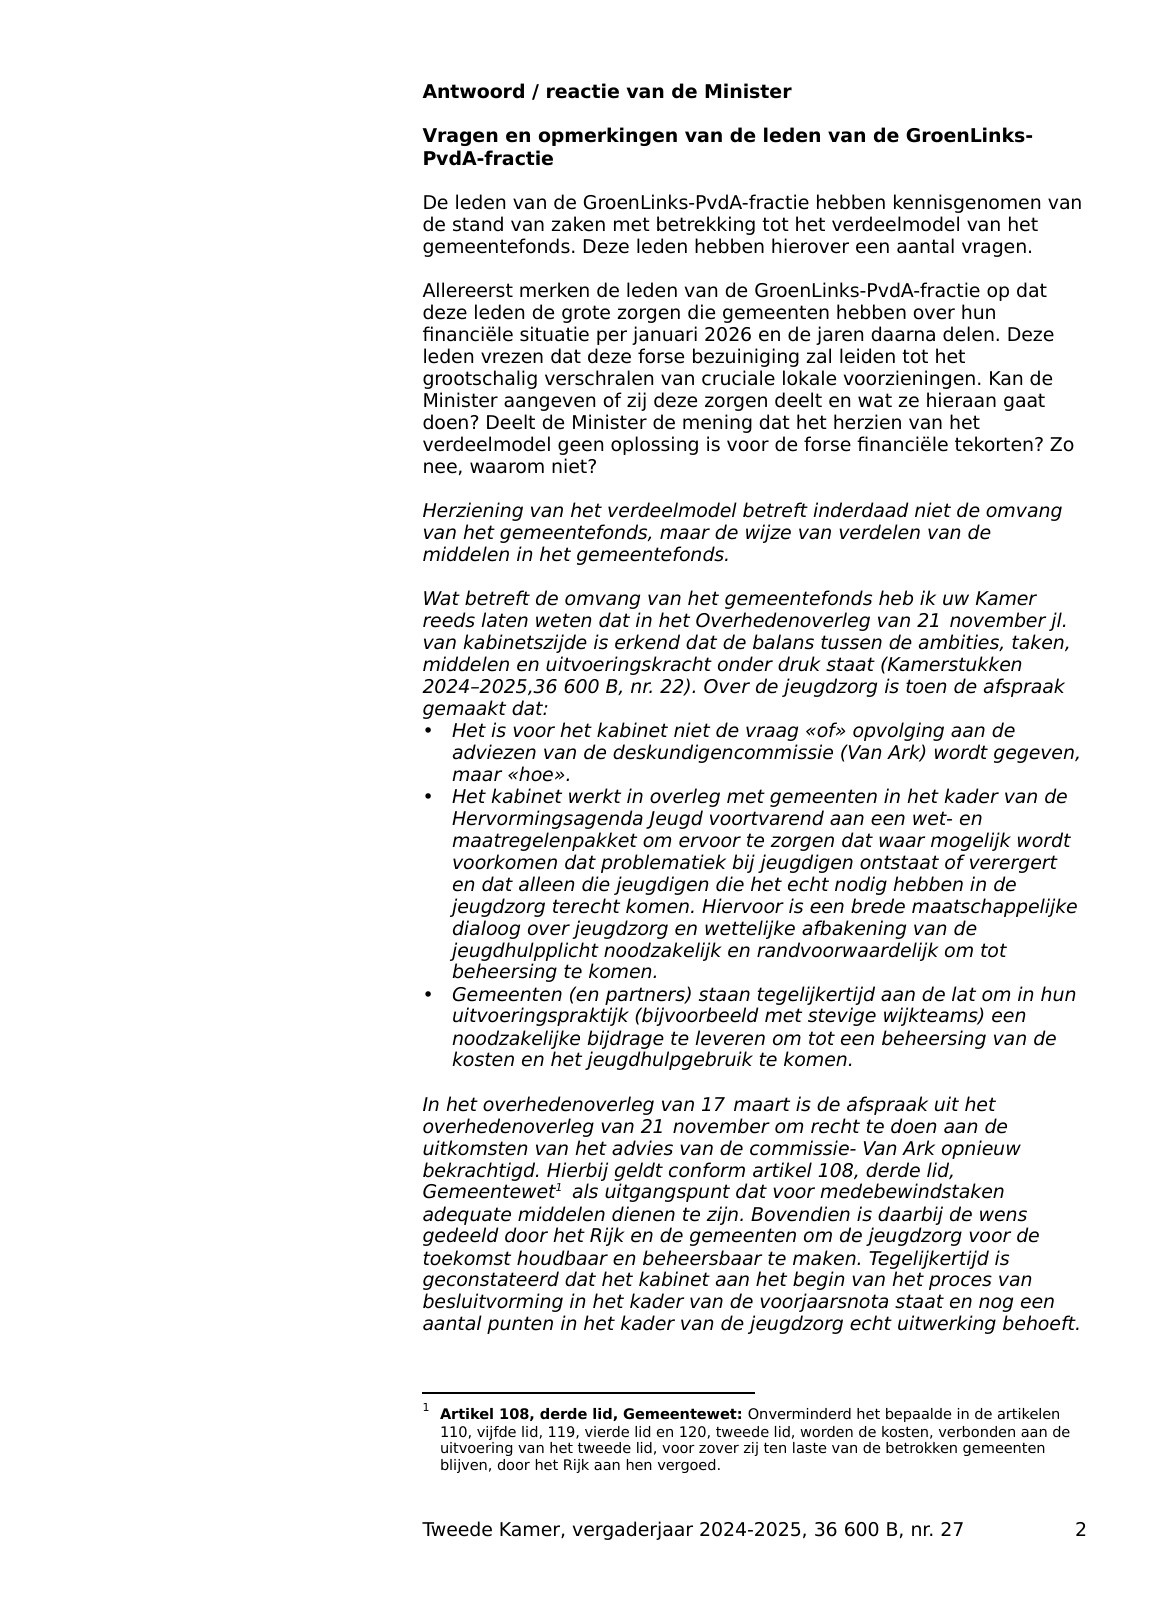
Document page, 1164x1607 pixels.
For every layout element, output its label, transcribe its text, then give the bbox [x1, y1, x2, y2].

text • Gemeenten (en partners) staan tegelijkertijd aan de lat om in hun uitvoeringspraktijk (bijvoorbeeld met stevige wijkteams) een noodzakelijke bijdrage te leveren om tot een beheersing van de kosten en het jeugdhulpgebruik te komen. [422, 983, 1087, 1071]
text Allereerst merken de leden van de GroenLinks-PvdA-fractie op dat deze leden de grote zorgen die gemeenten hebben over hun financiële situatie per januari 2026 en de jaren daarna delen. Deze leden vrezen dat deze forse bezuiniging zal leiden tot het grootschalig verschralen van cruciale lokale voorzieningen. Kan de Minister aangeven of zij deze zorgen deelt en wat ze hieraan gaat doen? Deelt de Minister de mening dat het herzien van het verdeelmodel geen oplossing is voor de forse financiële tekorten? Zo nee, waarom niet? [422, 280, 1087, 477]
text Artikel 108, derde lid, Gemeentewet: Onverminderd het bepaalde in de artikelen 110, vijfde lid, 119, vierde lid en 120, tweede lid, worden de kosten, verbonden aan de uitvoering van het tweede lid, voor zover zij ten laste van de betrokken gemeenten blijven, door het Rijk aan hen vergoed. [422, 1402, 1087, 1474]
text Herziening van het verdeelmodel betreft inderdaad niet de omvang van het gemeentefonds, maar de wijze van verdelen van de middelen in het gemeentefonds. [422, 500, 1087, 566]
text Wat betreft de omvang van het gemeentefonds heb ik uw Kamer reeds laten weten dat in het Overhedenoverleg van 21 november jl. van kabinetszijde is erkend dat de balans tussen de ambities, taken, middelen en uitvoeringskracht onder druk staat (Kamerstukken 2024–2025,36 600 B, nr. 22). Over de jeugdzorg is toen de afspraak gemaakt dat: [422, 588, 1087, 720]
text In het overhedenoverleg van 17 maart is de afspraak uit het overhedenoverleg van 21 november om recht te doen aan de uitkomsten van het advies van de commissie- Van Ark opnieuw bekrachtigd. Hierbij geldt conform artikel 108, derde lid, Gemeentewet als uitgangspunt dat voor medebewindstaken adequate middelen dienen te zijn. Bovendien is daarbij de wens gedeeld door het Rijk en de gemeenten om de jeugdzorg voor de toekomst houdbaar en beheersbaar te maken. Tegelijkertijd is geconstateerd dat het kabinet aan het begin van het proces van besluitvorming in het kader van de voorjaarsnota staat en nog een aantal punten in het kader van de jeugdzorg echt uitwerking behoeft. [422, 1093, 1087, 1335]
subtitle Vragen en opmerkingen van de leden van de GroenLinks-PvdA-fractie [422, 125, 1087, 169]
subtitle Antwoord / reactie van de Minister [422, 81, 1087, 103]
text • Het is voor het kabinet niet de vraag «of» opvolging aan de adviezen van de deskundigencommissie (Van Ark) wordt gegeven, maar «hoe». [422, 720, 1087, 786]
text De leden van de GroenLinks-PvdA-fractie hebben kennisgenomen van de stand van zaken met betrekking tot het verdeelmodel van het gemeentefonds. Deze leden hebben hierover een aantal vragen. [422, 192, 1087, 257]
text • Het kabinet werkt in overleg met gemeenten in het kader van de Hervormingsagenda Jeugd voortvarend aan een wet- en maatregelenpakket om ervoor te zorgen dat waar mogelijk wordt voorkomen dat problematiek bij jeugdigen ontstaat of verergert en dat alleen die jeugdigen die het echt nodig hebben in de jeugdzorg terecht komen. Hiervoor is een brede maatschappelijke dialoog over jeugdzorg en wettelijke afbakening van de jeugdhulpplicht noodzakelijk en randvoorwaardelijk om tot beheersing te komen. [422, 786, 1087, 983]
